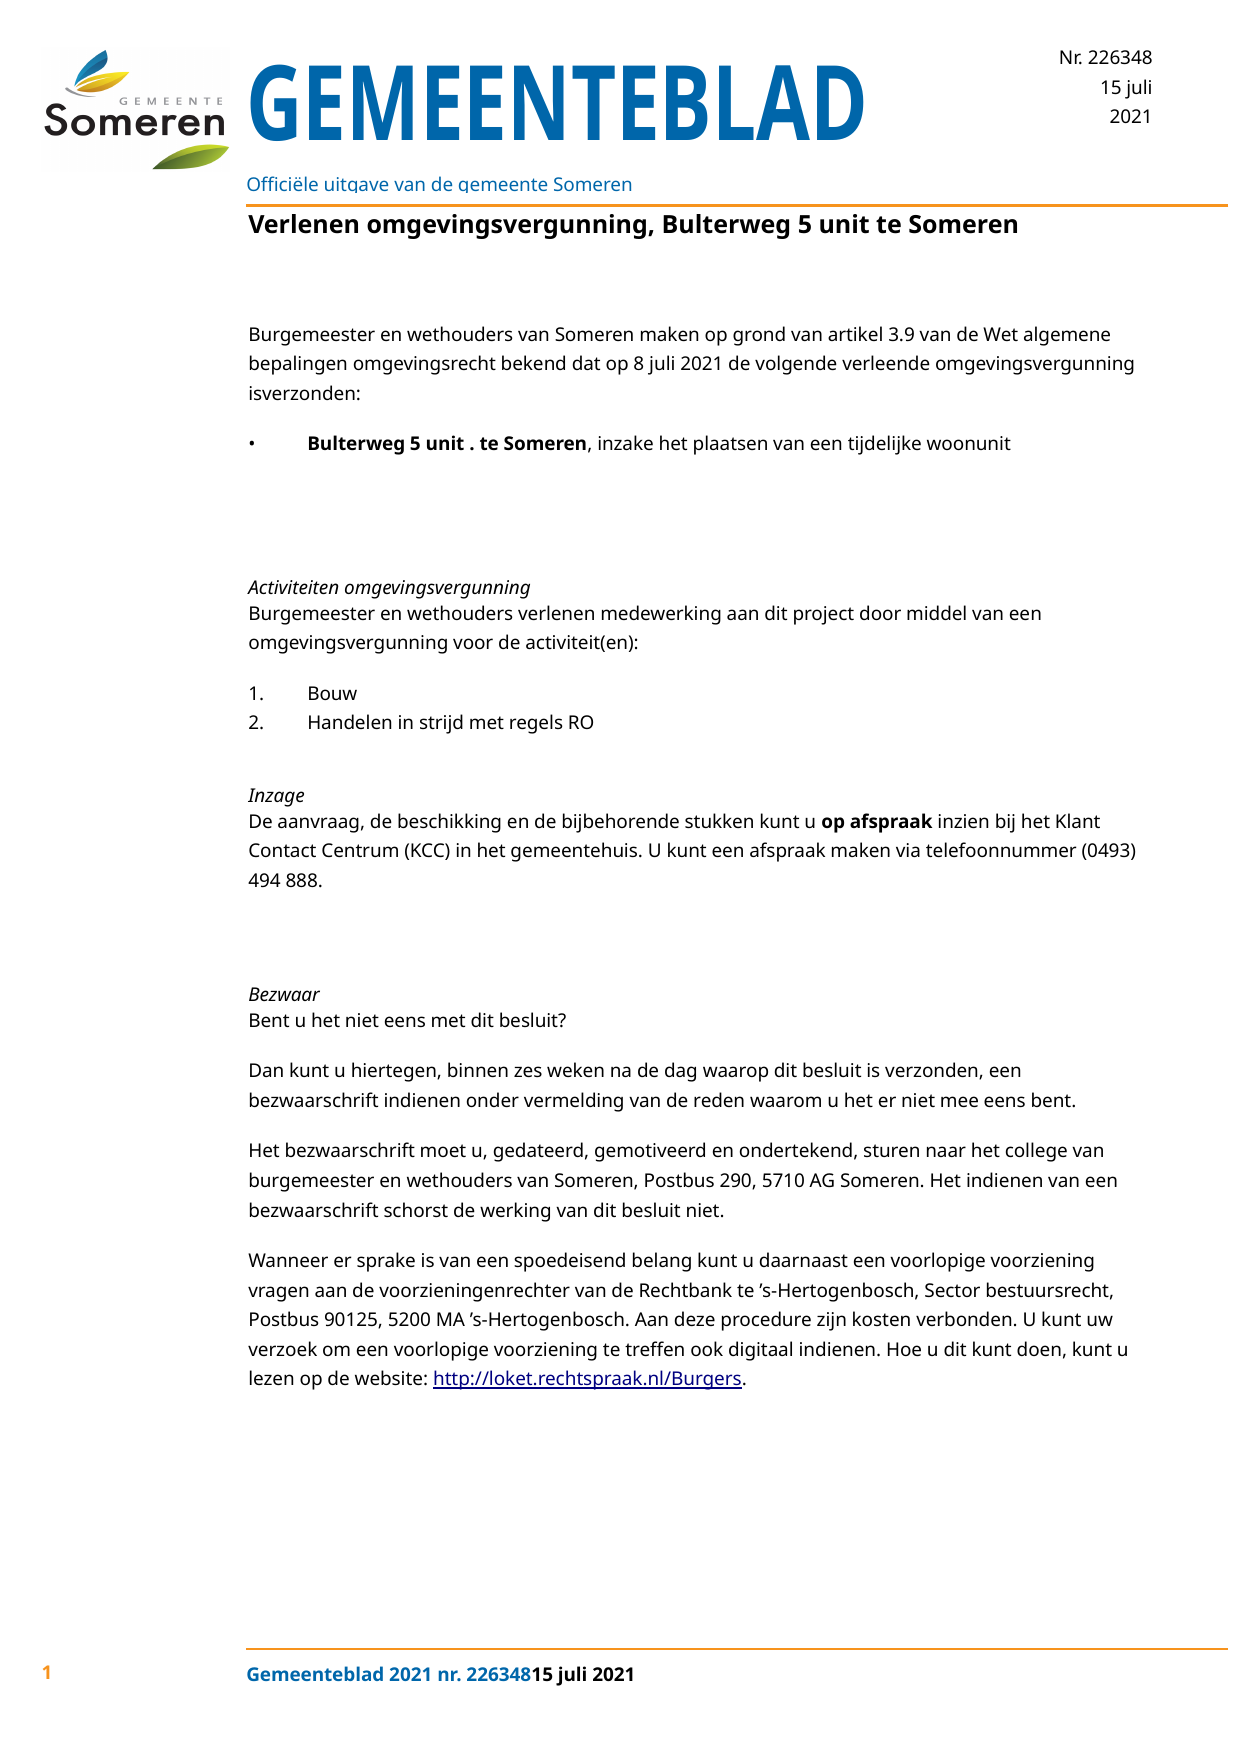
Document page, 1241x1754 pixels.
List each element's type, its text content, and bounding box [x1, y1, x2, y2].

text Verlenen omgevingsvergunning, Bulterweg 5 unit te Someren [248, 207, 1152, 241]
text Bent u het niet eens met dit besluit? [248, 1007, 1152, 1033]
text Burgemeester en wethouders van Someren maken op grond van artikel 3.9 van de Wet algemene bepalingen omgevingsrecht bekend dat op 8 juli 2021 de volgende verleende omgevingsvergunning isverzonden: [248, 321, 1152, 406]
list Bouw [248, 680, 1152, 706]
text Wanneer er sprake is van een spoedeisend belang kunt u daarnaast een voorlopige voorziening vragen aan de voorzieningenrechter van de Rechtbank te ’s-Hertogenbosch, Sector bestuursrecht, Postbus 90125, 5200 MA ’s-Hertogenbosch. Aan deze procedure zijn kosten verbonden. U kunt uw verzoek om een voorlopige voorziening te treffen ook digitaal indienen. Hoe u dit kunt doen, kunt u lezen op de website: http://loket.rechtspraak.nl/Burgers. [248, 1247, 1152, 1391]
text De aanvraag, de beschikking en de bijbehorende stukken kunt u op afspraak inzien bij het Klant Contact Centrum (KCC) in het gemeentehuis. U kunt een afspraak maken via telefoonnummer (0493) 494 888. [248, 808, 1152, 893]
text Activiteiten omgevingsvergunning [248, 574, 1152, 600]
text Het bezwaarschrift moet u, gedateerd, gemotiveerd en ondertekend, sturen naar het college van burgemeester en wethouders van Someren, Postbus 290, 5710 AG Someren. Het indienen van een bezwaarschrift schorst de werking van dit besluit niet. [248, 1138, 1152, 1223]
text Dan kunt u hiertegen, binnen zes weken na de dag waarop dit besluit is verzonden, een bezwaarschrift indienen onder vermelding van de reden waarom u het er niet mee eens bent. [248, 1058, 1152, 1113]
list Bulterweg 5 unit . te Someren, inzake het plaatsen van een tijdelijke woonunit [248, 430, 1152, 456]
text Bezwaar [248, 982, 1152, 1007]
text Inzage [248, 782, 1152, 808]
picture [41, 47, 231, 172]
text Burgemeester en wethouders verlenen medewerking aan dit project door middel van een omgevingsvergunning voor de activiteit(en): [248, 600, 1152, 655]
list Handelen in strijd met regels RO [248, 709, 1152, 735]
